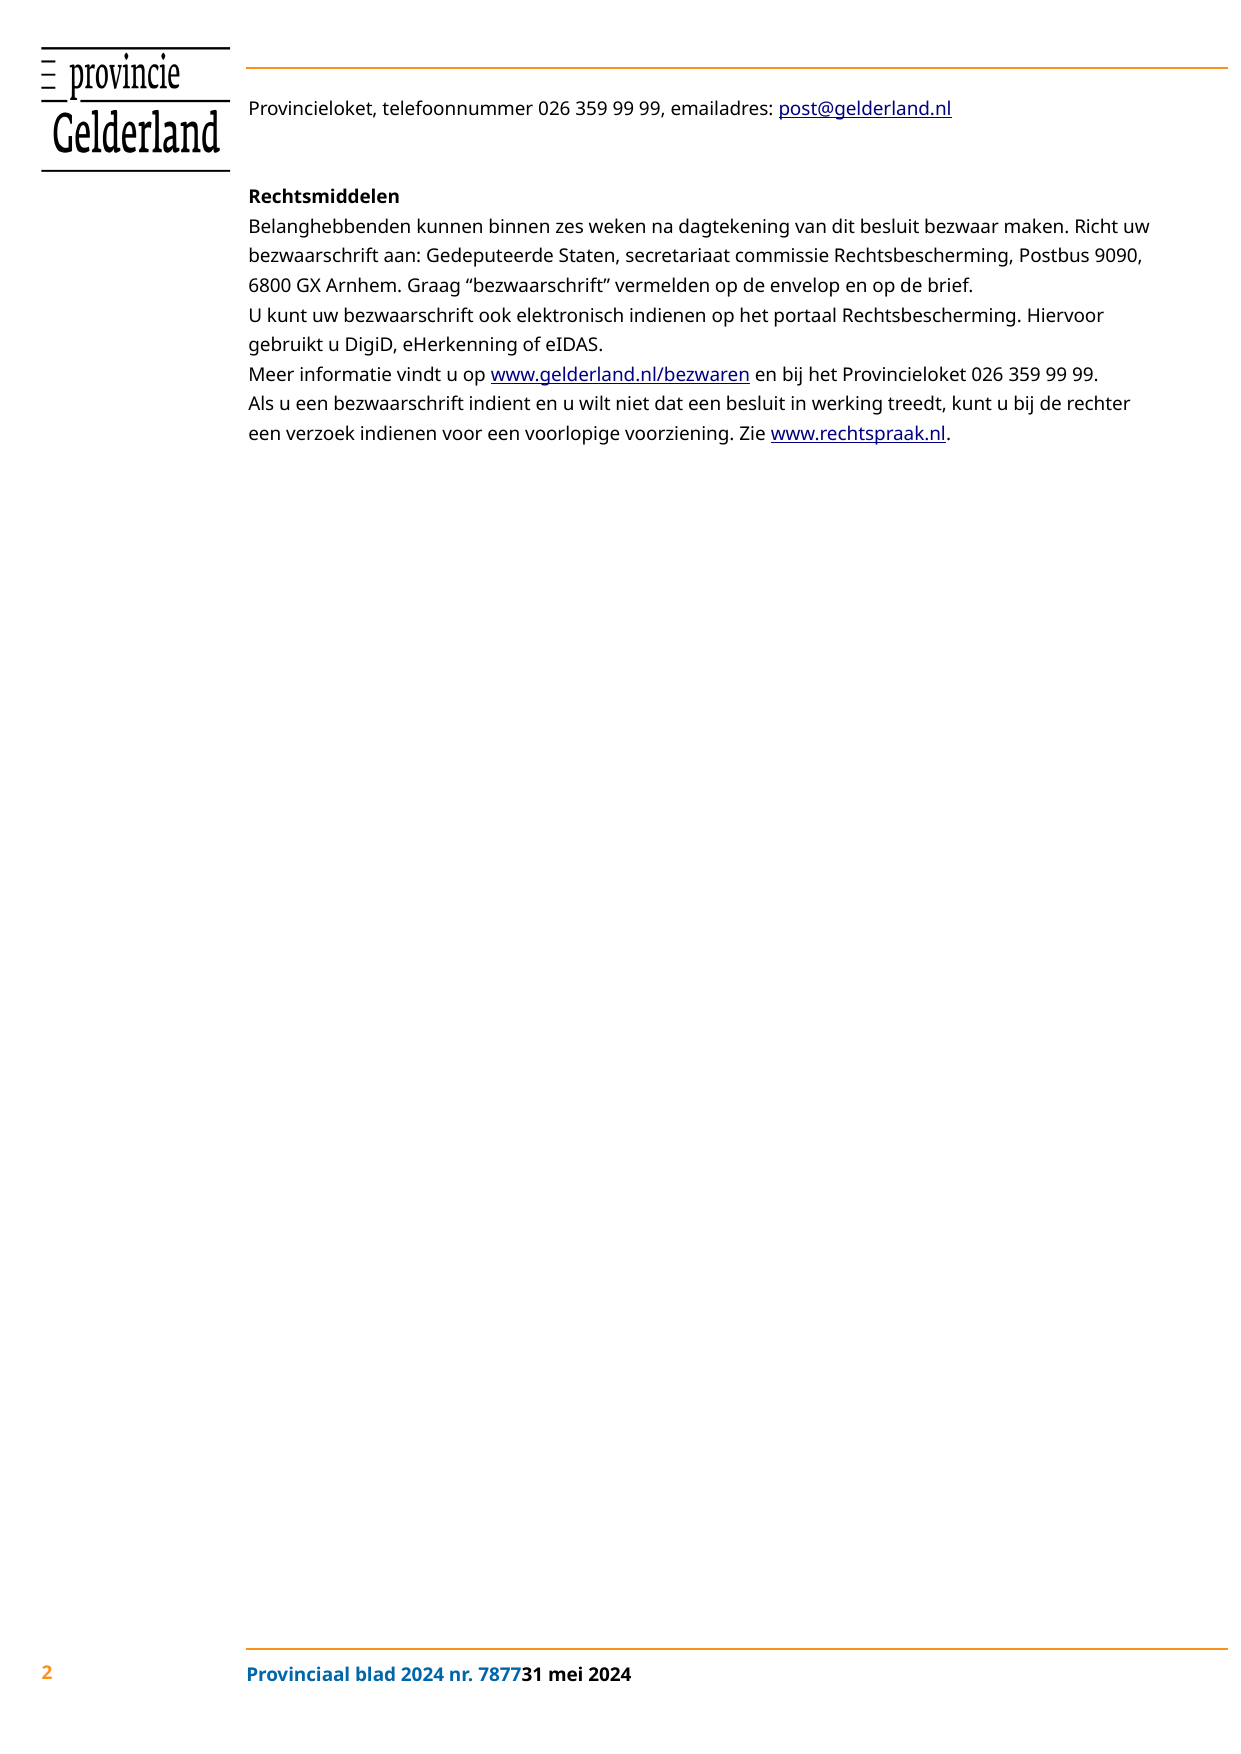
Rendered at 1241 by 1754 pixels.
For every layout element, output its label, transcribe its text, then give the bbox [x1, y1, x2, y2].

text U kunt uw bezwaarschrift ook elektronisch indienen op het portaal Rechtsbescherming. Hiervoor gebruikt u DigiD, eHerkenning of eIDAS. [248, 302, 1152, 357]
text Rechtsmiddelen [248, 183, 1152, 209]
text Als u een bezwaarschrift indient en u wilt niet dat een besluit in werking treedt, kunt u bij de rechter een verzoek indienen voor een voorlopige voorziening. Zie www.rechtspraak.nl. [248, 391, 1152, 446]
text Provincieloket, telefoonnummer 026 359 99 99, emailadres: post@gelderland.nl [248, 95, 1152, 121]
picture [41, 47, 231, 172]
text Meer informatie vindt u op www.gelderland.nl/bezwaren en bij het Provincieloket 026 359 99 99. [248, 361, 1152, 387]
text Belanghebbenden kunnen binnen zes weken na dagtekening van dit besluit bezwaar maken. Richt uw bezwaarschrift aan: Gedeputeerde Staten, secretariaat commissie Rechtsbescherming, Postbus 9090, 6800 GX Arnhem. Graag “bezwaarschrift” vermelden op de envelop en op de brief. [248, 213, 1152, 298]
